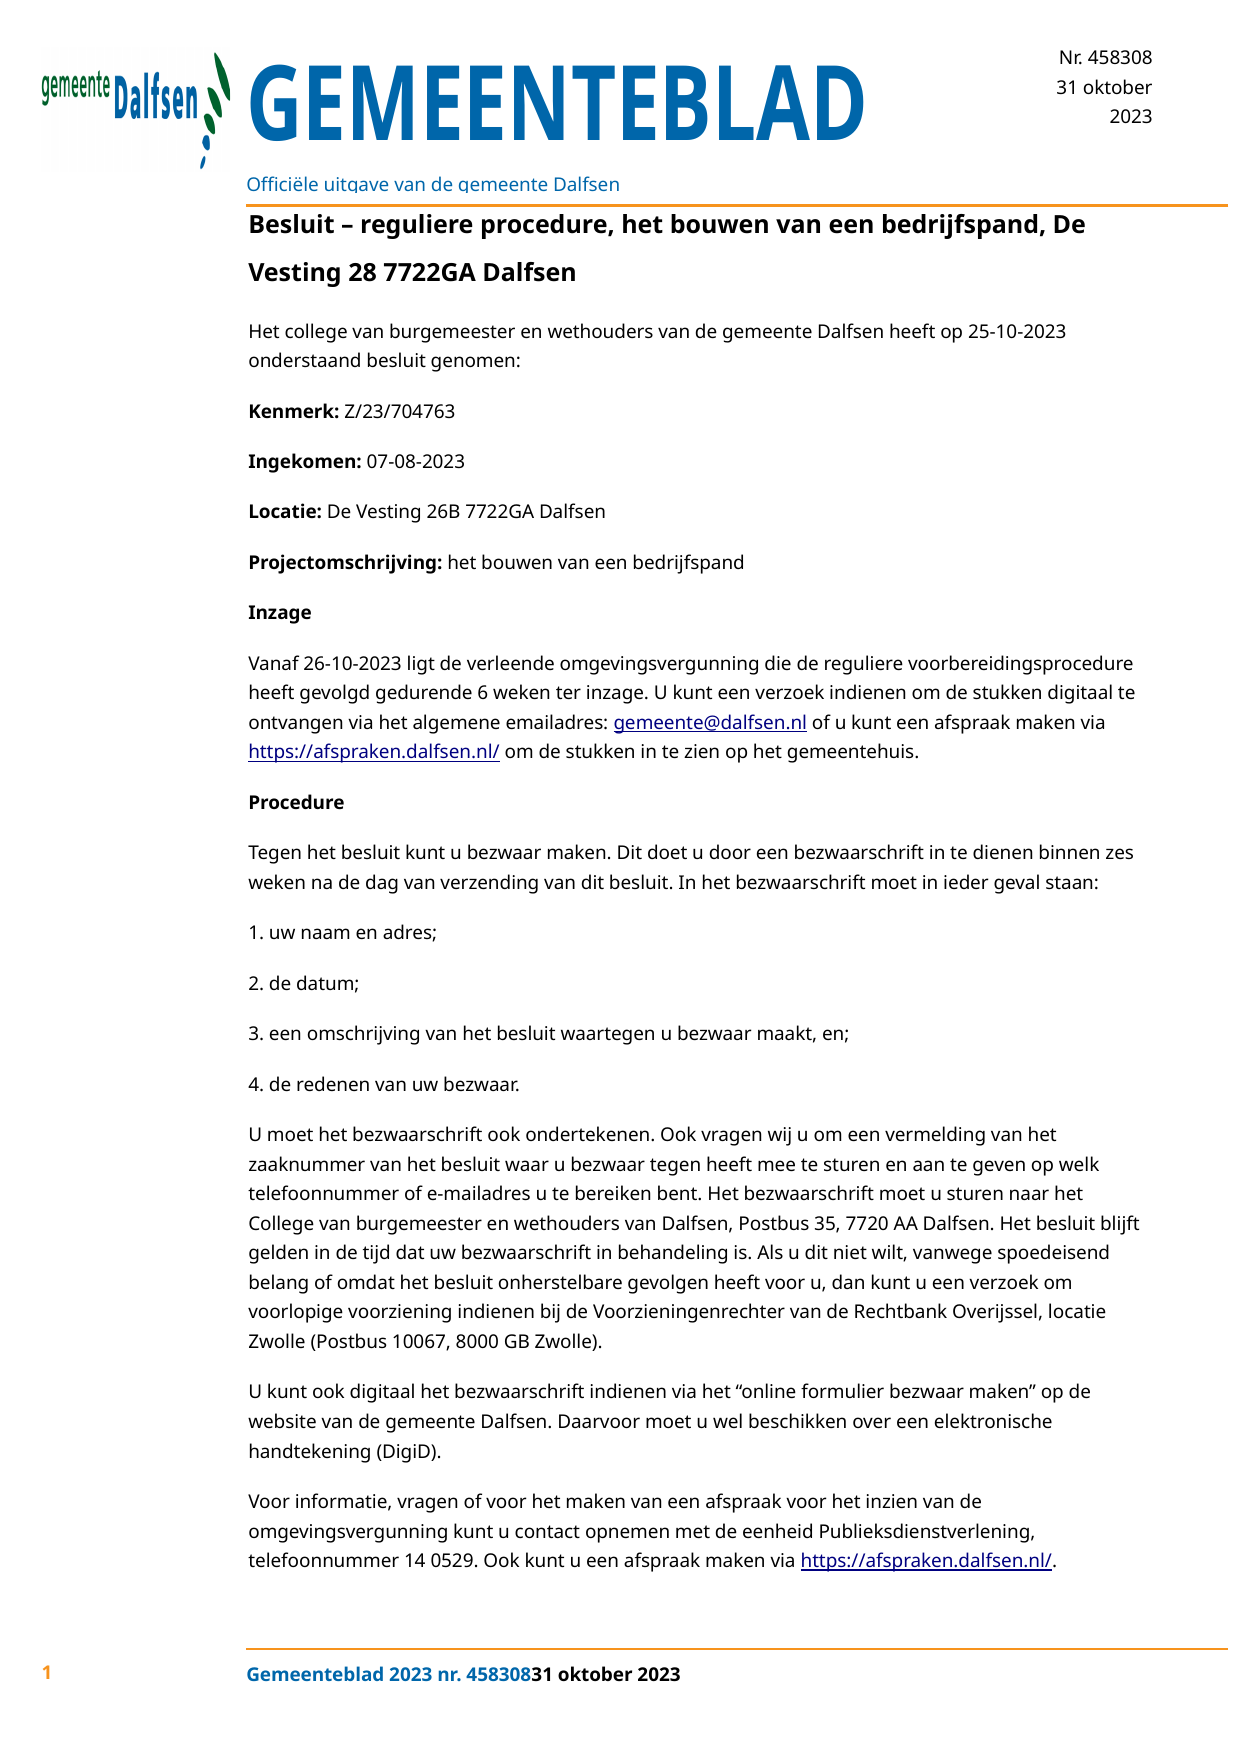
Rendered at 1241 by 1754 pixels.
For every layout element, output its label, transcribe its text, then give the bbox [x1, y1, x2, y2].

text Besluit – reguliere procedure, het bouwen van een bedrijfspand, De Vesting 28 7722GA Dalfsen [248, 207, 1152, 288]
text U moet het bezwaarschrift ook ondertekenen. Ook vragen wij u om een vermelding van het zaaknummer van het besluit waar u bezwaar tegen heeft mee te sturen en aan te geven op welk telefoonnummer of e-mailadres u te bereiken bent. Het bezwaarschrift moet u sturen naar het College van burgemeester en wethouders van Dalfsen, Postbus 35, 7720 AA Dalfsen. Het besluit blijft gelden in de tijd dat uw bezwaarschrift in behandeling is. Als u dit niet wilt, vanwege spoedeisend belang of omdat het besluit onherstelbare gevolgen heeft voor u, dan kunt u een verzoek om voorlopige voorziening indienen bij de Voorzieningenrechter van de Rechtbank Overijssel, locatie Zwolle (Postbus 10067, 8000 GB Zwolle). [248, 1121, 1152, 1354]
text Het college van burgemeester en wethouders van de gemeente Dalfsen heeft op 25-10-2023 onderstaand besluit genomen: [248, 318, 1152, 373]
text Kenmerk: Z/23/704763 [248, 398, 1152, 424]
text 2. de datum; [248, 970, 1152, 996]
text Projectomschrijving: het bouwen van een bedrijfspand [248, 549, 1152, 575]
text 3. een omschrijving van het besluit waartegen u bezwaar maakt, en; [248, 1020, 1152, 1046]
text Procedure [248, 789, 1152, 815]
text 4. de redenen van uw bezwaar. [248, 1071, 1152, 1097]
text Locatie: De Vesting 26B 7722GA Dalfsen [248, 499, 1152, 524]
text Vanaf 26-10-2023 ligt de verleende omgevingsvergunning die de reguliere voorbereidingsprocedure heeft gevolgd gedurende 6 weken ter inzage. U kunt een verzoek indienen om de stukken digitaal te ontvangen via het algemene emailadres: gemeente@dalfsen.nl of u kunt een afspraak maken via https://afspraken.dalfsen.nl/ om de stukken in te zien op het gemeentehuis. [248, 650, 1152, 764]
text 1. uw naam en adres; [248, 919, 1152, 945]
picture [41, 47, 231, 172]
text Tegen het besluit kunt u bezwaar maken. Dit doet u door een bezwaarschrift in te dienen binnen zes weken na de dag van verzending van dit besluit. In het bezwaarschrift moet in ieder geval staan: [248, 839, 1152, 895]
text U kunt ook digitaal het bezwaarschrift indienen via het “online formulier bezwaar maken” op de website van de gemeente Dalfsen. Daarvoor moet u wel beschikken over een elektronische handtekening (DigiD). [248, 1379, 1152, 1464]
text Inzage [248, 599, 1152, 625]
text Ingekomen: 07-08-2023 [248, 448, 1152, 474]
text Voor informatie, vragen of voor het maken van een afspraak voor het inzien van de omgevingsvergunning kunt u contact opnemen met de eenheid Publieksdienstverlening, telefoonnummer 14 0529. Ook kunt u een afspraak maken via https://afspraken.dalfsen.nl/. [248, 1488, 1152, 1573]
